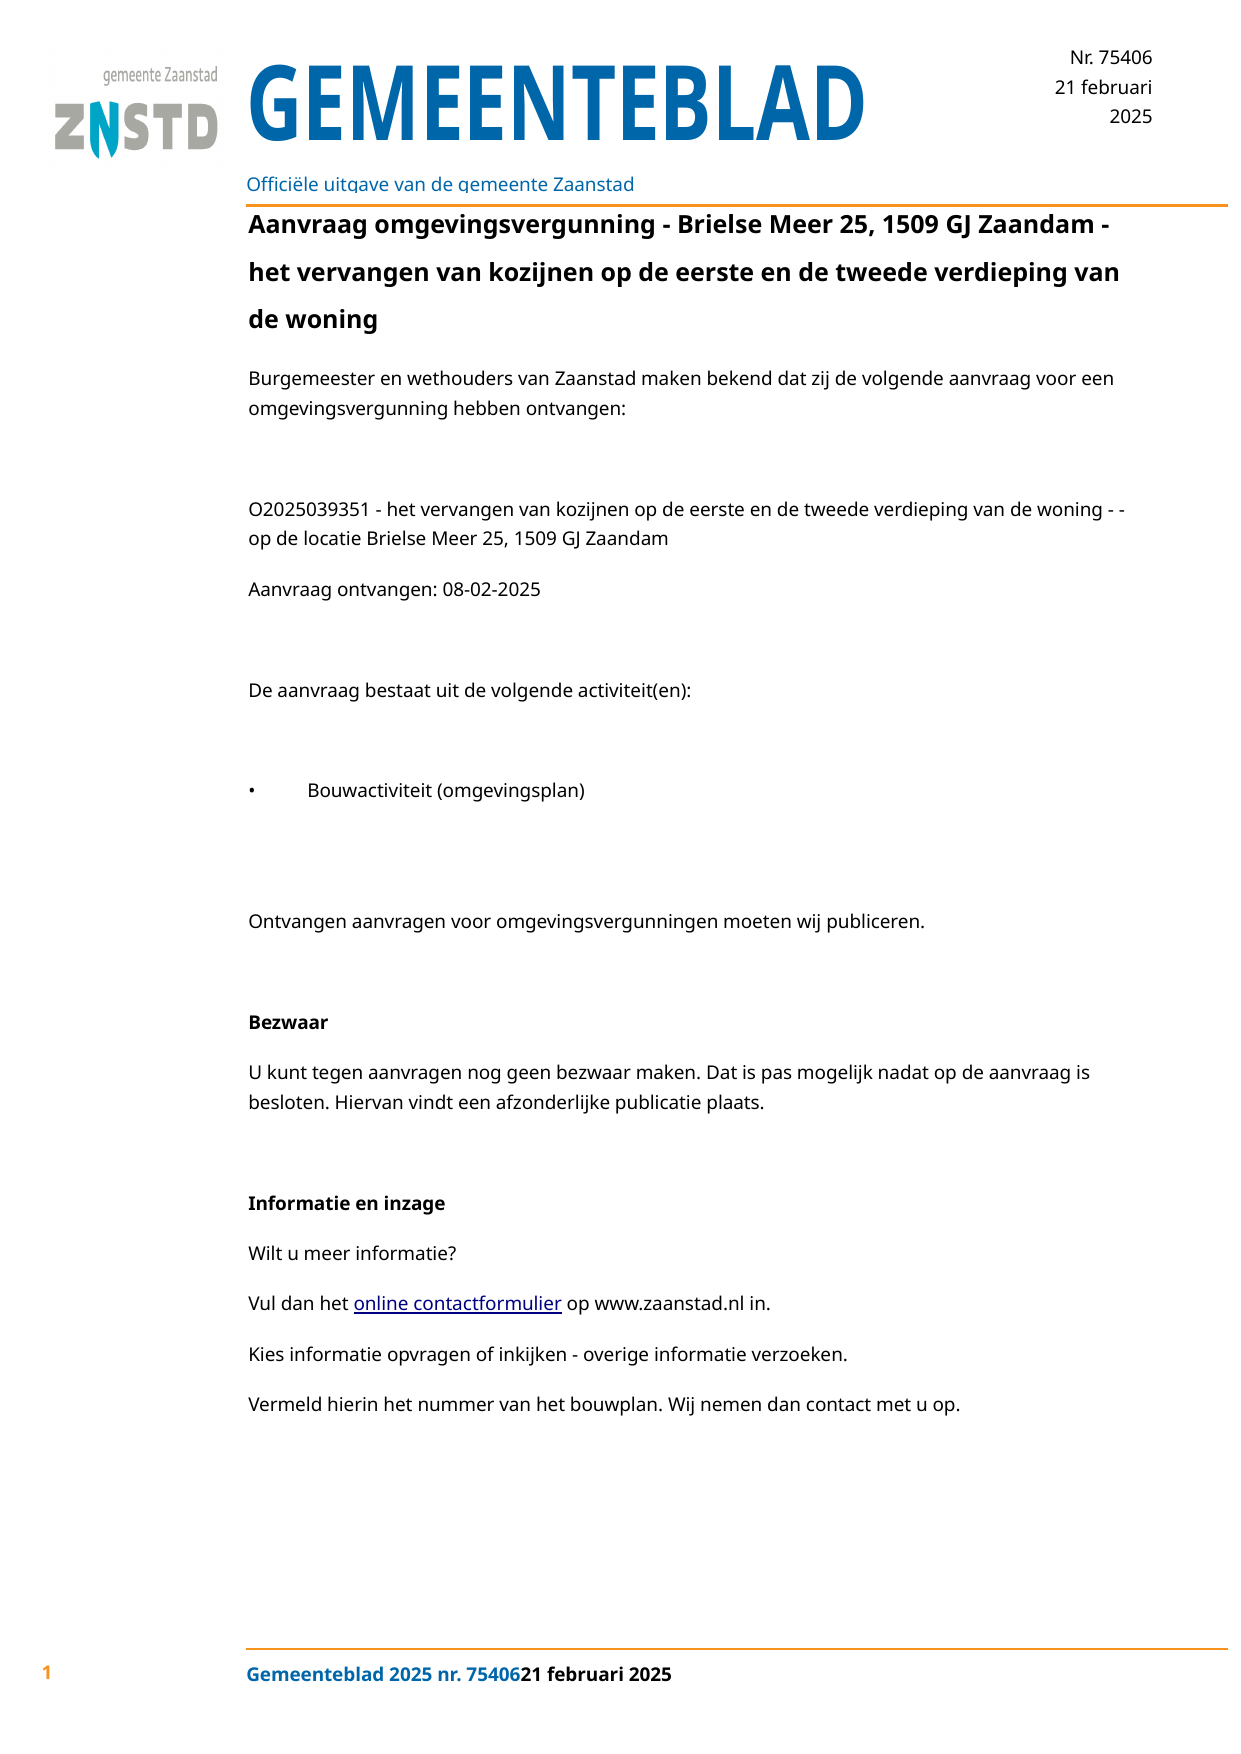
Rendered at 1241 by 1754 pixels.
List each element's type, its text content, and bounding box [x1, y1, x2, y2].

text Vul dan het online contactformulier op www.zaanstad.nl in. [248, 1291, 1152, 1316]
text Aanvraag omgevingsvergunning - Brielse Meer 25, 1509 GJ Zaandam - het vervangen van kozijnen op de eerste en de tweede verdieping van de woning [248, 207, 1152, 336]
text Aanvraag ontvangen: 08-02-2025 [248, 576, 1152, 602]
text Burgemeester en wethouders van Zaanstad maken bekend dat zij de volgende aanvraag voor een omgevingsvergunning hebben ontvangen: [248, 366, 1152, 421]
text De aanvraag bestaat uit de volgende activiteit(en): [248, 677, 1152, 702]
text Ontvangen aanvragen voor omgevingsvergunningen moeten wij publiceren. [248, 908, 1152, 934]
text U kunt tegen aanvragen nog geen bezwaar maken. Dat is pas mogelijk nadat op de aanvraag is besloten. Hiervan vindt een afzonderlijke publicatie plaats. [248, 1059, 1152, 1114]
text Wilt u meer informatie? [248, 1240, 1152, 1266]
text Informatie en inzage [248, 1190, 1152, 1215]
text O2025039351 - het vervangen van kozijnen op de eerste en de tweede verdieping van de woning - - op de locatie Brielse Meer 25, 1509 GJ Zaandam [248, 496, 1152, 551]
text Vermeld hierin het nummer van het bouwplan. Wij nemen dan contact met u op. [248, 1391, 1152, 1417]
text Bezwaar [248, 1009, 1152, 1034]
picture [41, 47, 231, 172]
list Bouwactiviteit (omgevingsplan) [248, 778, 1152, 803]
text Kies informatie opvragen of inkijken - overige informatie verzoeken. [248, 1341, 1152, 1367]
